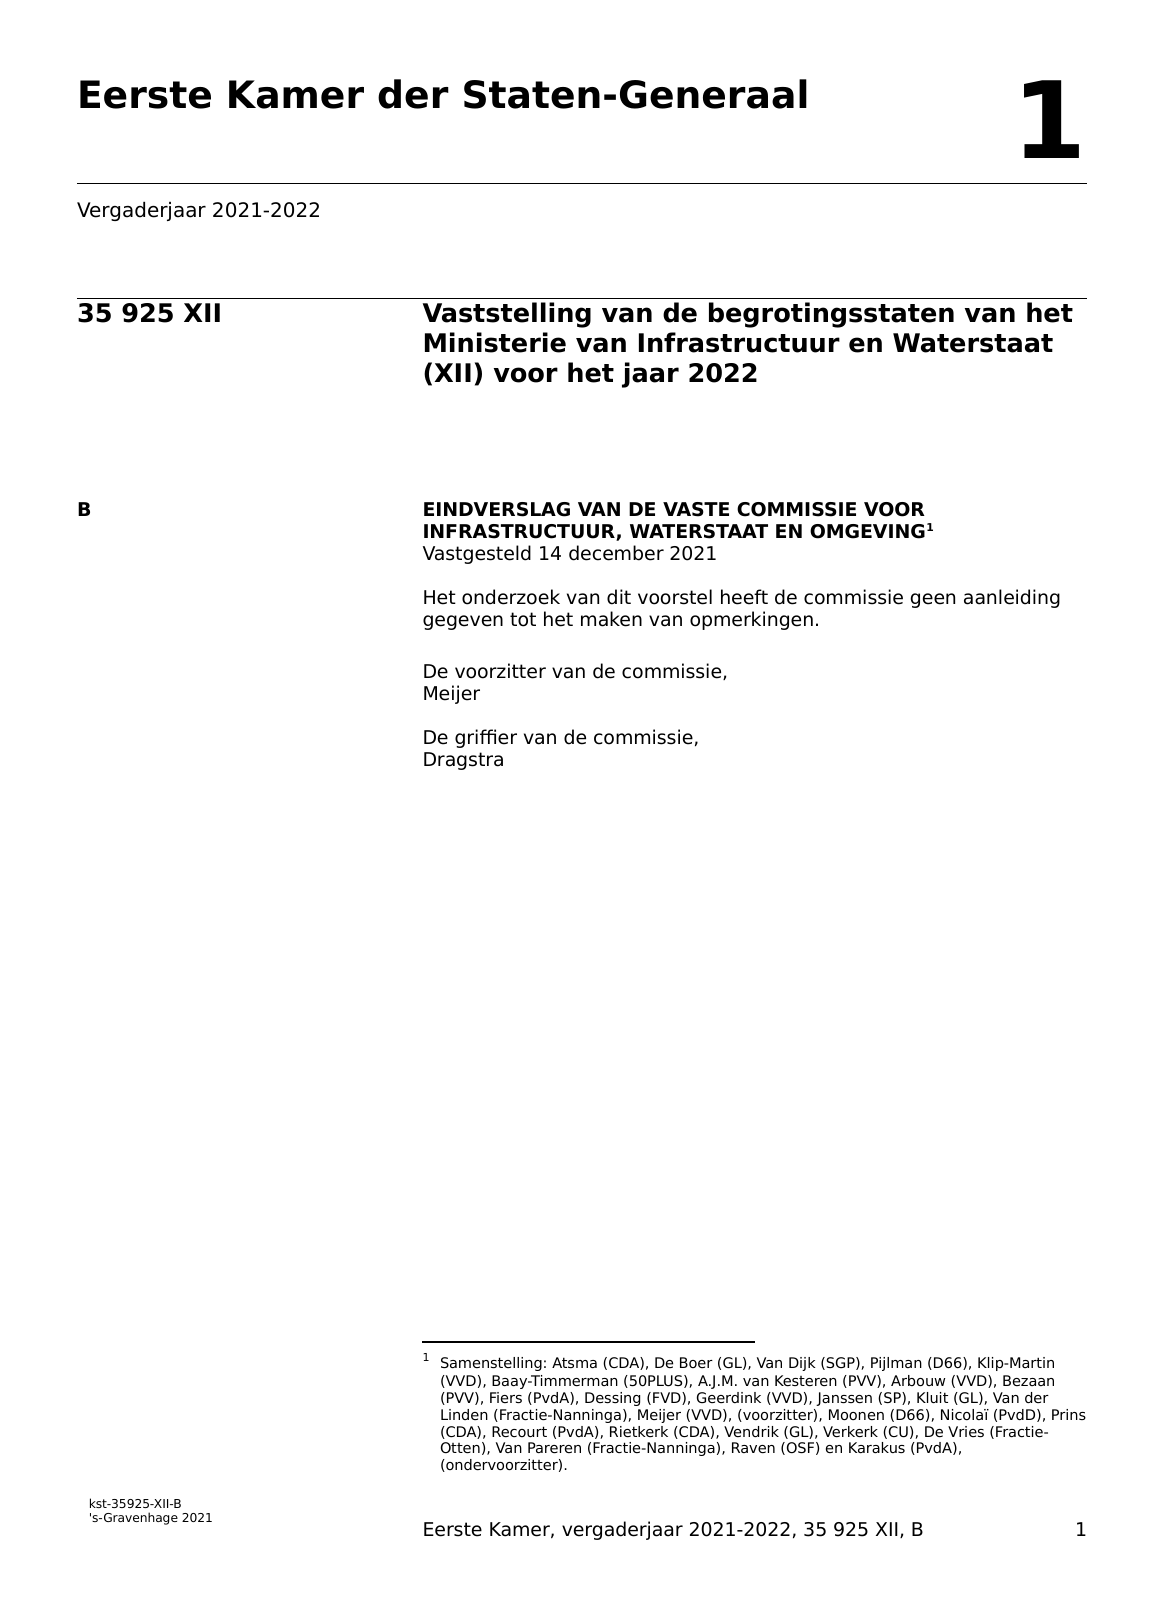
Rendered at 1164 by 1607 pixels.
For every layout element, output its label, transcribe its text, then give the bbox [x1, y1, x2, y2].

text kst-35925-XII-B [88, 1497, 323, 1511]
text De voorzitter van de commissie, Meijer [422, 661, 1087, 705]
table_cell Vergaderjaar 2021-2022 [77, 184, 1087, 298]
subtitle B EINDVERSLAG VAN DE VASTE COMMISSIE VOOR INFRASTRUCTUUR, WATERSTAAT EN OMGEVING [77, 499, 1087, 543]
table_header Eerste Kamer der Staten-Generaal [77, 59, 886, 183]
text 's-Gravenhage 2021 [88, 1511, 323, 1525]
text Het onderzoek van dit voorstel heeft de commissie geen aanleiding gegeven tot het maken van opmerkingen. [422, 587, 1087, 631]
text Vastgesteld 14 december 2021 [422, 543, 1087, 565]
text De griffier van de commissie, Dragstra [422, 727, 1087, 771]
text Samenstelling: Atsma (CDA), De Boer (GL), Van Dijk (SGP), Pijlman (D66), Klip-Martin (VVD), Baay-Timmerman (50PLUS), A.J.M. van Kesteren (PVV), Arbouw (VVD), Bezaan (PVV), Fiers (PvdA), Dessing (FVD), Geerdink (VVD), Janssen (SP), Kluit (GL), Van der Linden (Fractie-Nanninga), Meijer (VVD), (voorzitter), Moonen (D66), Nicolaï (PvdD), Prins (CDA), Recourt (PvdA), Rietkerk (CDA), Vendrik (GL), Verkerk (CU), De Vries (Fractie-Otten), Van Pareren (Fractie-Nanninga), Raven (OSF) en Karakus (PvdA), (ondervoorzitter). [422, 1351, 1087, 1474]
subtitle 35 925 XII Vaststelling van de begrotingsstaten van het Ministerie van Infrastructuur en Waterstaat (XII) voor het jaar 2022 [77, 299, 1087, 388]
table_header 1 [886, 59, 1087, 183]
